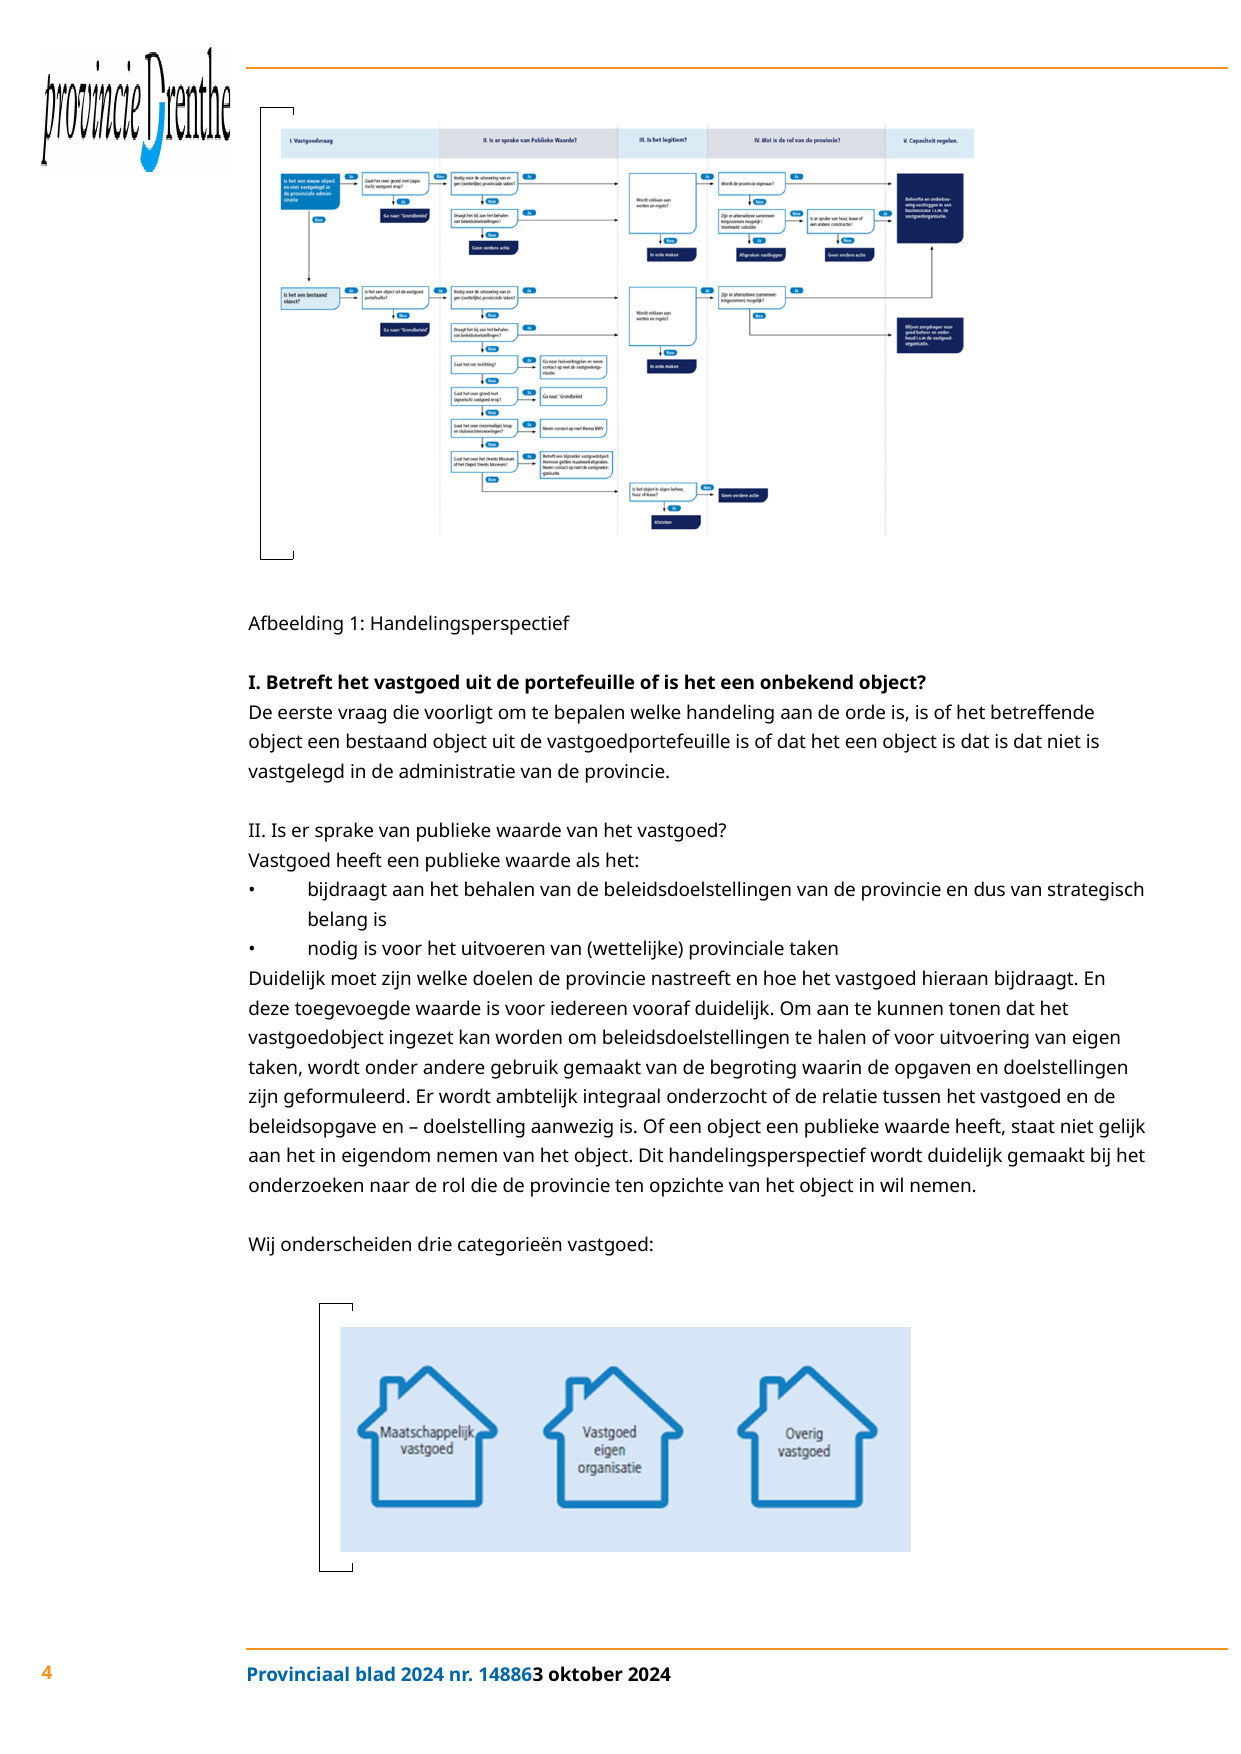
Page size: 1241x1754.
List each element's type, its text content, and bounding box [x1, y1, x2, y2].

text Wij onderscheiden drie categorieën vastgoed: [248, 1231, 1152, 1257]
picture [268, 115, 978, 551]
picture [327, 1311, 919, 1563]
text I. Betreft het vastgoed uit de portefeuille of is het een onbekend object? [248, 669, 1152, 695]
picture [41, 47, 231, 172]
text Vastgoed heeft een publieke waarde als het: [248, 847, 1152, 873]
list bijdraagt aan het behalen van de beleidsdoelstellingen van de provincie en dus van strategisch belang is [248, 876, 1152, 932]
text Duidelijk moet zijn welke doelen de provincie nastreeft en hoe het vastgoed hieraan bijdraagt. En deze toegevoegde waarde is voor iedereen vooraf duidelijk. Om aan te kunnen tonen dat het vastgoedobject ingezet kan worden om beleidsdoelstellingen te halen of voor uitvoering van eigen taken, wordt onder andere gebruik gemaakt van de begroting waarin de opgaven en doelstellingen zijn geformuleerd. Er wordt ambtelijk integraal onderzocht of de relatie tussen het vastgoed en de beleidsopgave en – doelstelling aanwezig is. Of een object een publieke waarde heeft, staat niet gelijk aan het in eigendom nemen van het object. Dit handelingsperspectief wordt duidelijk gemaakt bij het onderzoeken naar de rol die de provincie ten opzichte van het object in wil nemen. [248, 965, 1152, 1198]
text De eerste vraag die voorligt om te bepalen welke handeling aan de orde is, is of het betreffende object een bestaand object uit de vastgoedportefeuille is of dat het een object is dat is dat niet is vastgelegd in de administratie van de provincie. [248, 699, 1152, 784]
text II. Is er sprake van publieke waarde van het vastgoed? [248, 817, 1152, 843]
text Afbeelding 1: Handelingsperspectief [248, 610, 1152, 636]
list nodig is voor het uitvoeren van (wettelijke) provinciale taken [248, 936, 1152, 961]
